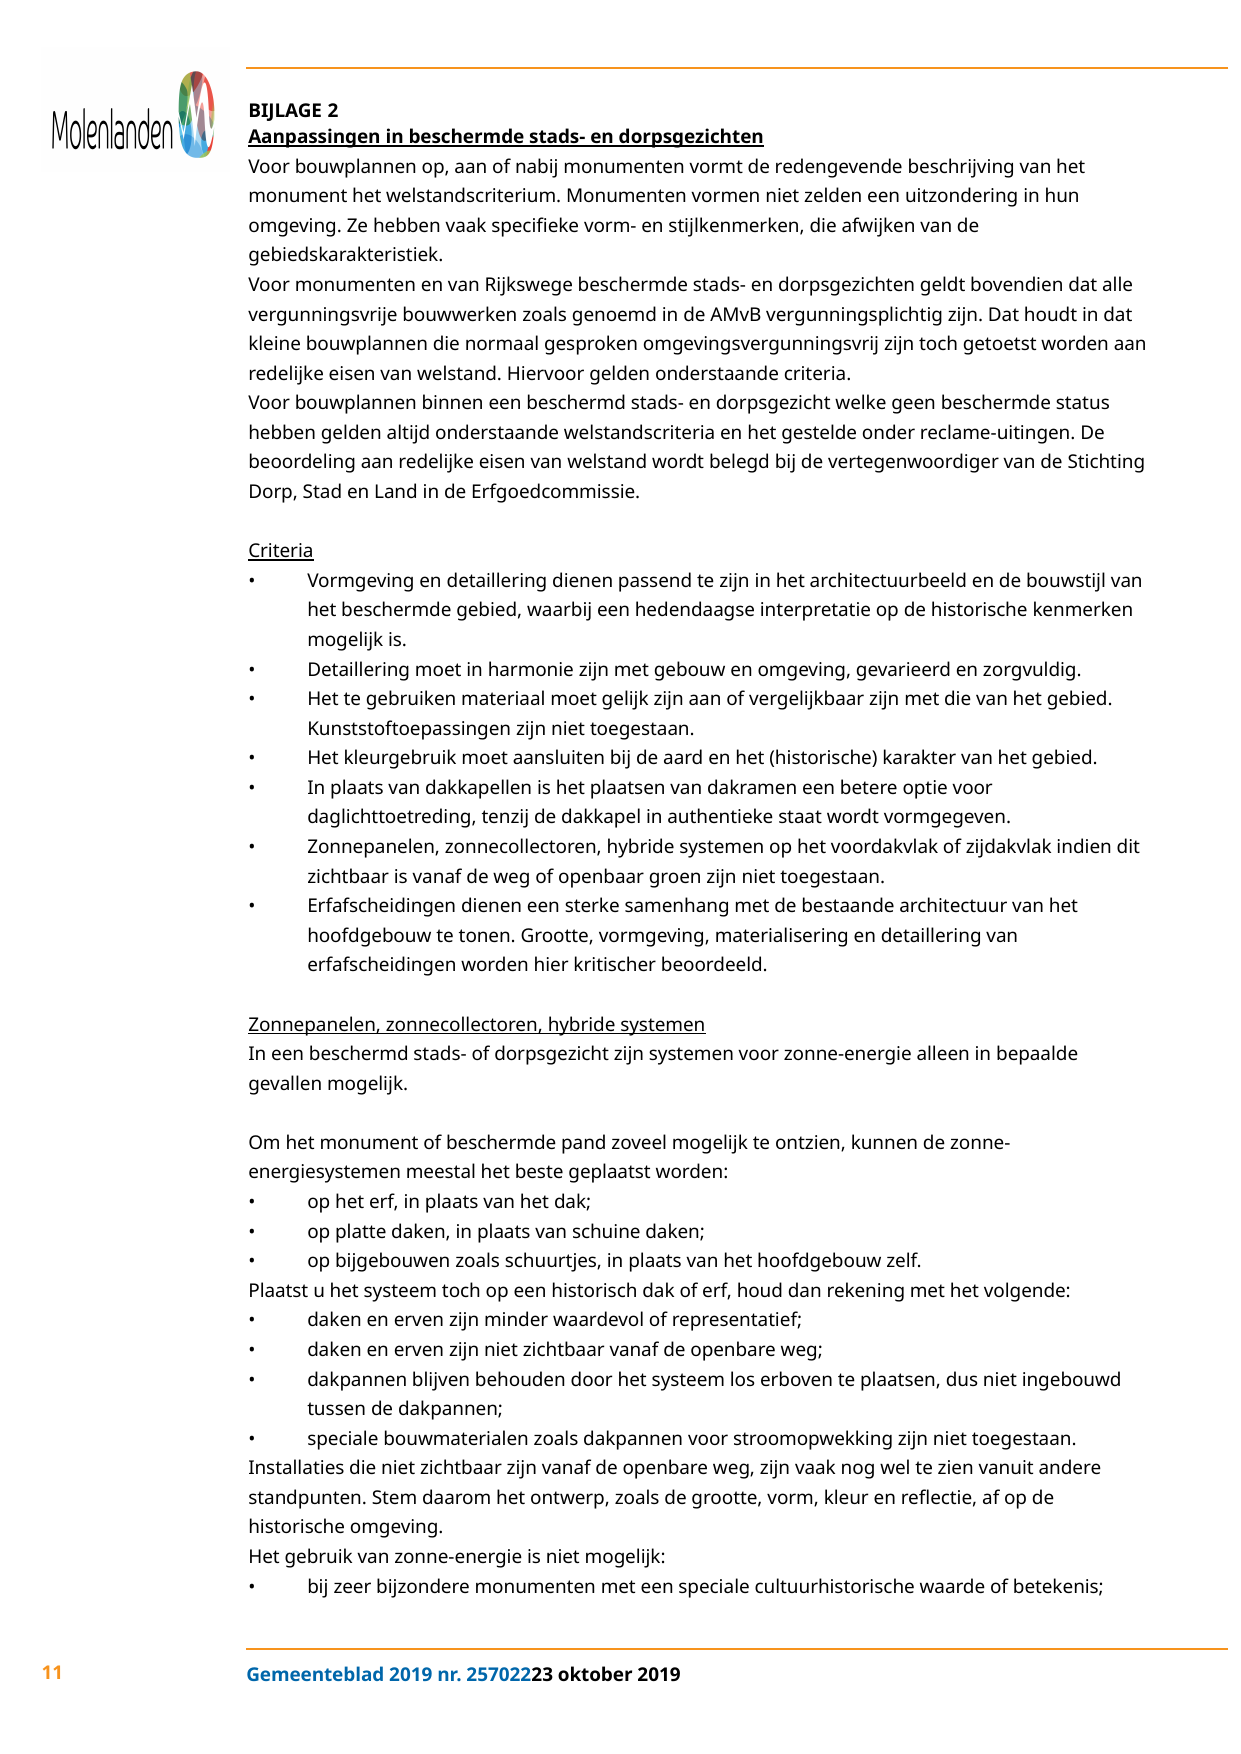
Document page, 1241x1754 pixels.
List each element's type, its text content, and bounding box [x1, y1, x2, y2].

list In plaats van dakkapellen is het plaatsen van dakramen een betere optie voor daglichttoetreding, tenzij de dakkapel in authentieke staat wordt vormgegeven. [248, 774, 1152, 829]
text Plaatst u het systeem toch op een historisch dak of erf, houd dan rekening met het volgende: [248, 1277, 1152, 1303]
text Voor bouwplannen op, aan of nabij monumenten vormt de redengevende beschrijving van het monument het welstandscriterium. Monumenten vormen niet zelden een uitzondering in hun omgeving. Ze hebben vaak specifieke vorm- en stijlkenmerken, die afwijken van de gebiedskarakteristiek. [248, 153, 1152, 267]
list Het kleurgebruik moet aansluiten bij de aard en het (historische) karakter van het gebied. [248, 744, 1152, 770]
text Installaties die niet zichtbaar zijn vanaf de openbare weg, zijn vaak nog wel te zien vanuit andere standpunten. Stem daarom het ontwerp, zoals de grootte, vorm, kleur en reflectie, af op de historische omgeving. [248, 1454, 1152, 1539]
list Het te gebruiken materiaal moet gelijk zijn aan of vergelijkbaar zijn met die van het gebied. Kunststoftoepassingen zijn niet toegestaan. [248, 685, 1152, 741]
text Zonnepanelen, zonnecollectoren, hybride systemen [248, 1011, 1152, 1037]
text Criteria [248, 537, 1152, 563]
list daken en erven zijn niet zichtbaar vanaf de openbare weg; [248, 1336, 1152, 1362]
list op het erf, in plaats van het dak; [248, 1188, 1152, 1214]
text Voor bouwplannen binnen een beschermd stads- en dorpsgezicht welke geen beschermde status hebben gelden altijd onderstaande welstandscriteria en het gestelde onder reclame-uitingen. De beoordeling aan redelijke eisen van welstand wordt belegd bij de vertegenwoordiger van de Stichting Dorp, Stad en Land in de Erfgoedcommissie. [248, 389, 1152, 504]
text BIJLAGE 2 [248, 95, 1152, 123]
list Detaillering moet in harmonie zijn met gebouw en omgeving, gevarieerd en zorgvuldig. [248, 656, 1152, 682]
list daken en erven zijn minder waardevol of representatief; [248, 1307, 1152, 1332]
text Voor monumenten en van Rijkswege beschermde stads- en dorpsgezichten geldt bovendien dat alle vergunningsvrije bouwwerken zoals genoemd in de AMvB vergunningsplichtig zijn. Dat houdt in dat kleine bouwplannen die normaal gesproken omgevingsvergunningsvrij zijn toch getoetst worden aan redelijke eisen van welstand. Hiervoor gelden onderstaande criteria. [248, 271, 1152, 386]
text Aanpassingen in beschermde stads- en dorpsgezichten [248, 123, 1152, 149]
list Erfafscheidingen dienen een sterke samenhang met de bestaande architectuur van het hoofdgebouw te tonen. Grootte, vormgeving, materialisering en detaillering van erfafscheidingen worden hier kritischer beoordeeld. [248, 892, 1152, 977]
text In een beschermd stads- of dorpsgezicht zijn systemen voor zonne-energie alleen in bepaalde gevallen mogelijk. [248, 1040, 1152, 1096]
text Om het monument of beschermde pand zoveel mogelijk te ontzien, kunnen de zonne-energiesystemen meestal het beste geplaatst worden: [248, 1129, 1152, 1184]
list op platte daken, in plaats van schuine daken; [248, 1218, 1152, 1244]
list Vormgeving en detaillering dienen passend te zijn in het architectuurbeeld en de bouwstijl van het beschermde gebied, waarbij een hedendaagse interpretatie op de historische kenmerken mogelijk is. [248, 567, 1152, 652]
list op bijgebouwen zoals schuurtjes, in plaats van het hoofdgebouw zelf. [248, 1247, 1152, 1273]
picture [41, 47, 231, 172]
text Het gebruik van zonne-energie is niet mogelijk: [248, 1543, 1152, 1569]
list Zonnepanelen, zonnecollectoren, hybride systemen op het voordakvlak of zijdakvlak indien dit zichtbaar is vanaf de weg of openbaar groen zijn niet toegestaan. [248, 833, 1152, 889]
list speciale bouwmaterialen zoals dakpannen voor stroomopwekking zijn niet toegestaan. [248, 1425, 1152, 1451]
list bij zeer bijzondere monumenten met een speciale cultuurhistorische waarde of betekenis; [248, 1573, 1152, 1599]
list dakpannen blijven behouden door het systeem los erboven te plaatsen, dus niet ingebouwd tussen de dakpannen; [248, 1366, 1152, 1421]
